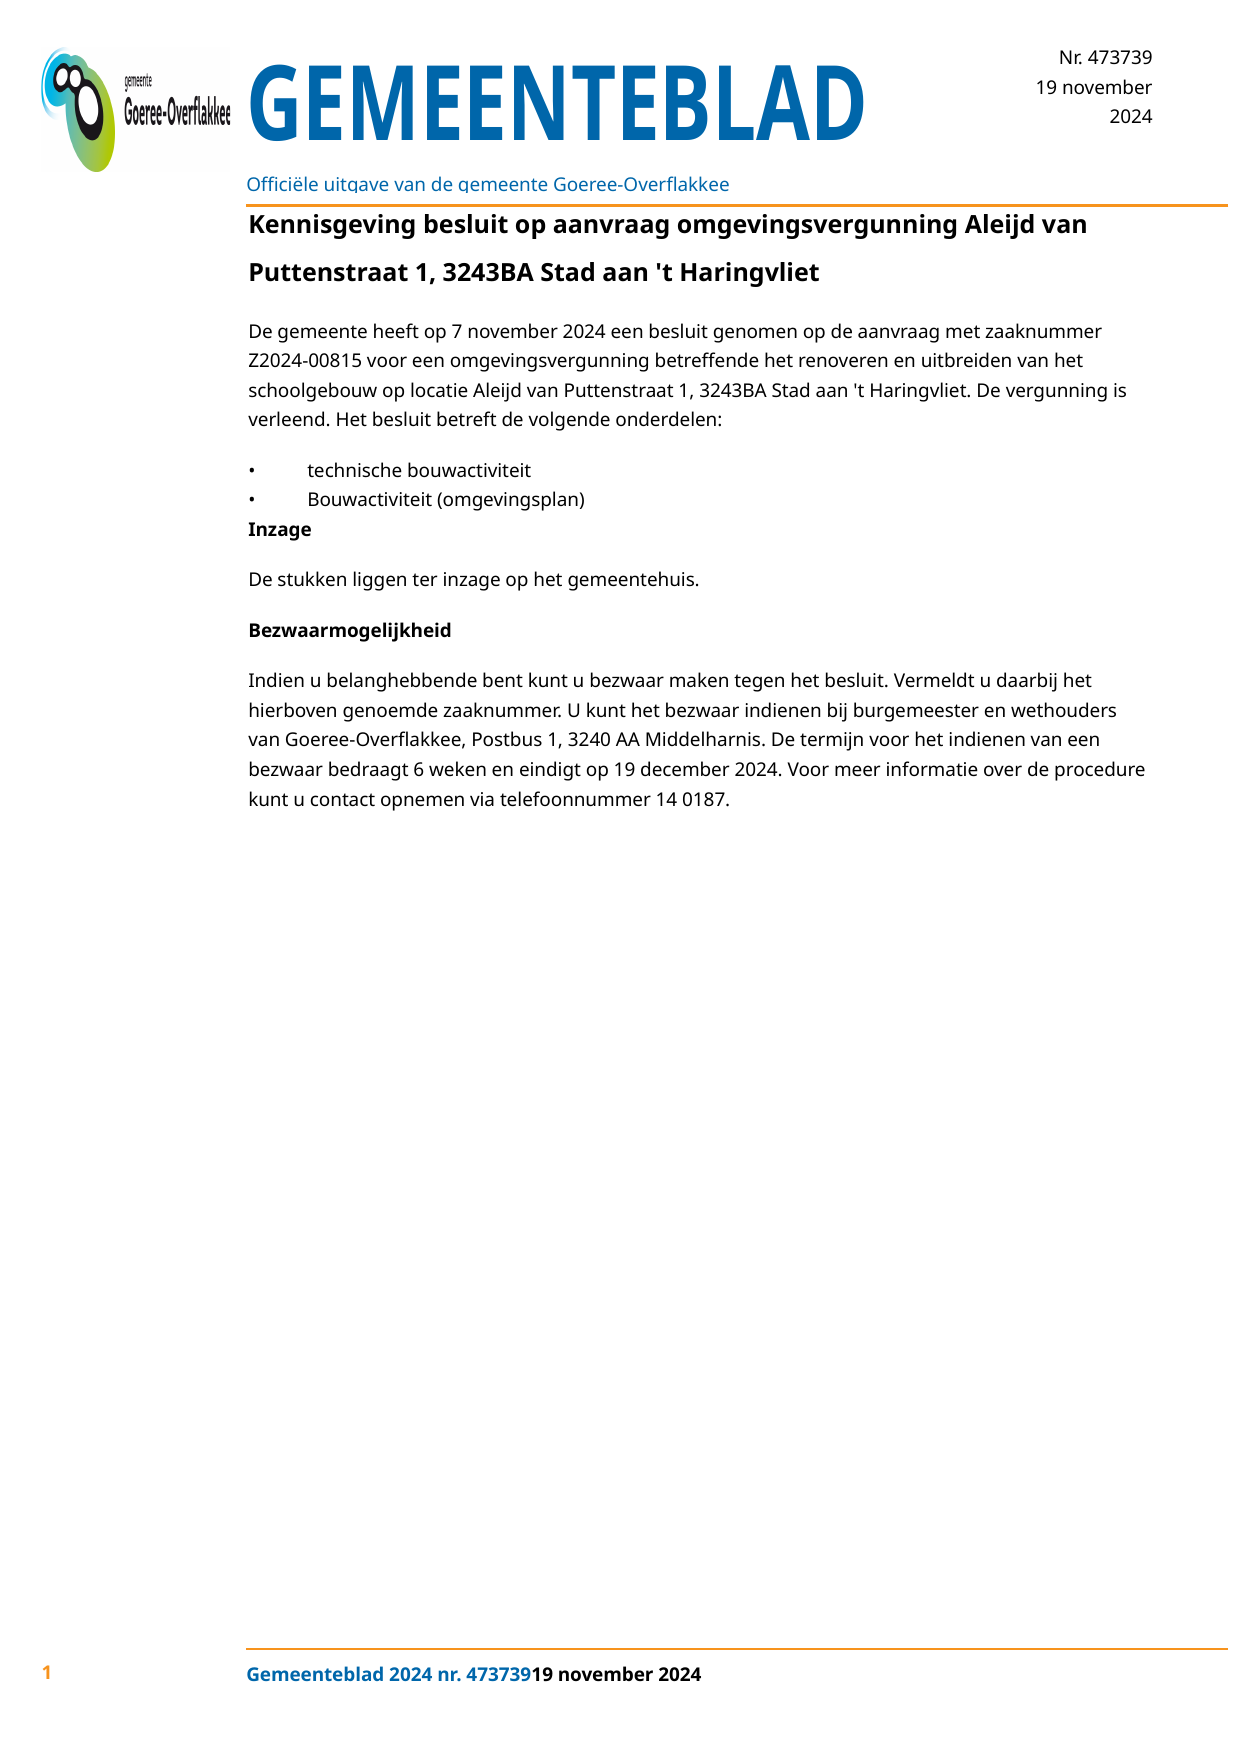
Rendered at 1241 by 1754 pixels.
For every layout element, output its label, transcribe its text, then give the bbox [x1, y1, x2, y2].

text Indien u belanghebbende bent kunt u bezwaar maken tegen het besluit. Vermeldt u daarbij het hierboven genoemde zaaknummer. U kunt het bezwaar indienen bij burgemeester en wethouders van Goeree-Overflakkee, Postbus 1, 3240 AA Middelharnis. De termijn voor het indienen van een bezwaar bedraagt 6 weken en eindigt op 19 december 2024. Voor meer informatie over de procedure kunt u contact opnemen via telefoonnummer 14 0187. [248, 667, 1152, 812]
text De stukken liggen ter inzage op het gemeentehuis. [248, 567, 1152, 592]
list technische bouwactiviteit [248, 457, 1152, 483]
text De gemeente heeft op 7 november 2024 een besluit genomen op de aanvraag met zaaknummer Z2024-00815 voor een omgevingsvergunning betreffende het renoveren en uitbreiden van het schoolgebouw op locatie Aleijd van Puttenstraat 1, 3243BA Stad aan 't Haringvliet. De vergunning is verleend. Het besluit betreft de volgende onderdelen: [248, 318, 1152, 432]
text Bezwaarmogelijkheid [248, 617, 1152, 643]
list Bouwactiviteit (omgevingsplan) [248, 487, 1152, 512]
text Inzage [248, 516, 1152, 542]
picture [41, 47, 231, 172]
text Kennisgeving besluit op aanvraag omgevingsvergunning Aleijd van Puttenstraat 1, 3243BA Stad aan 't Haringvliet [248, 207, 1152, 288]
